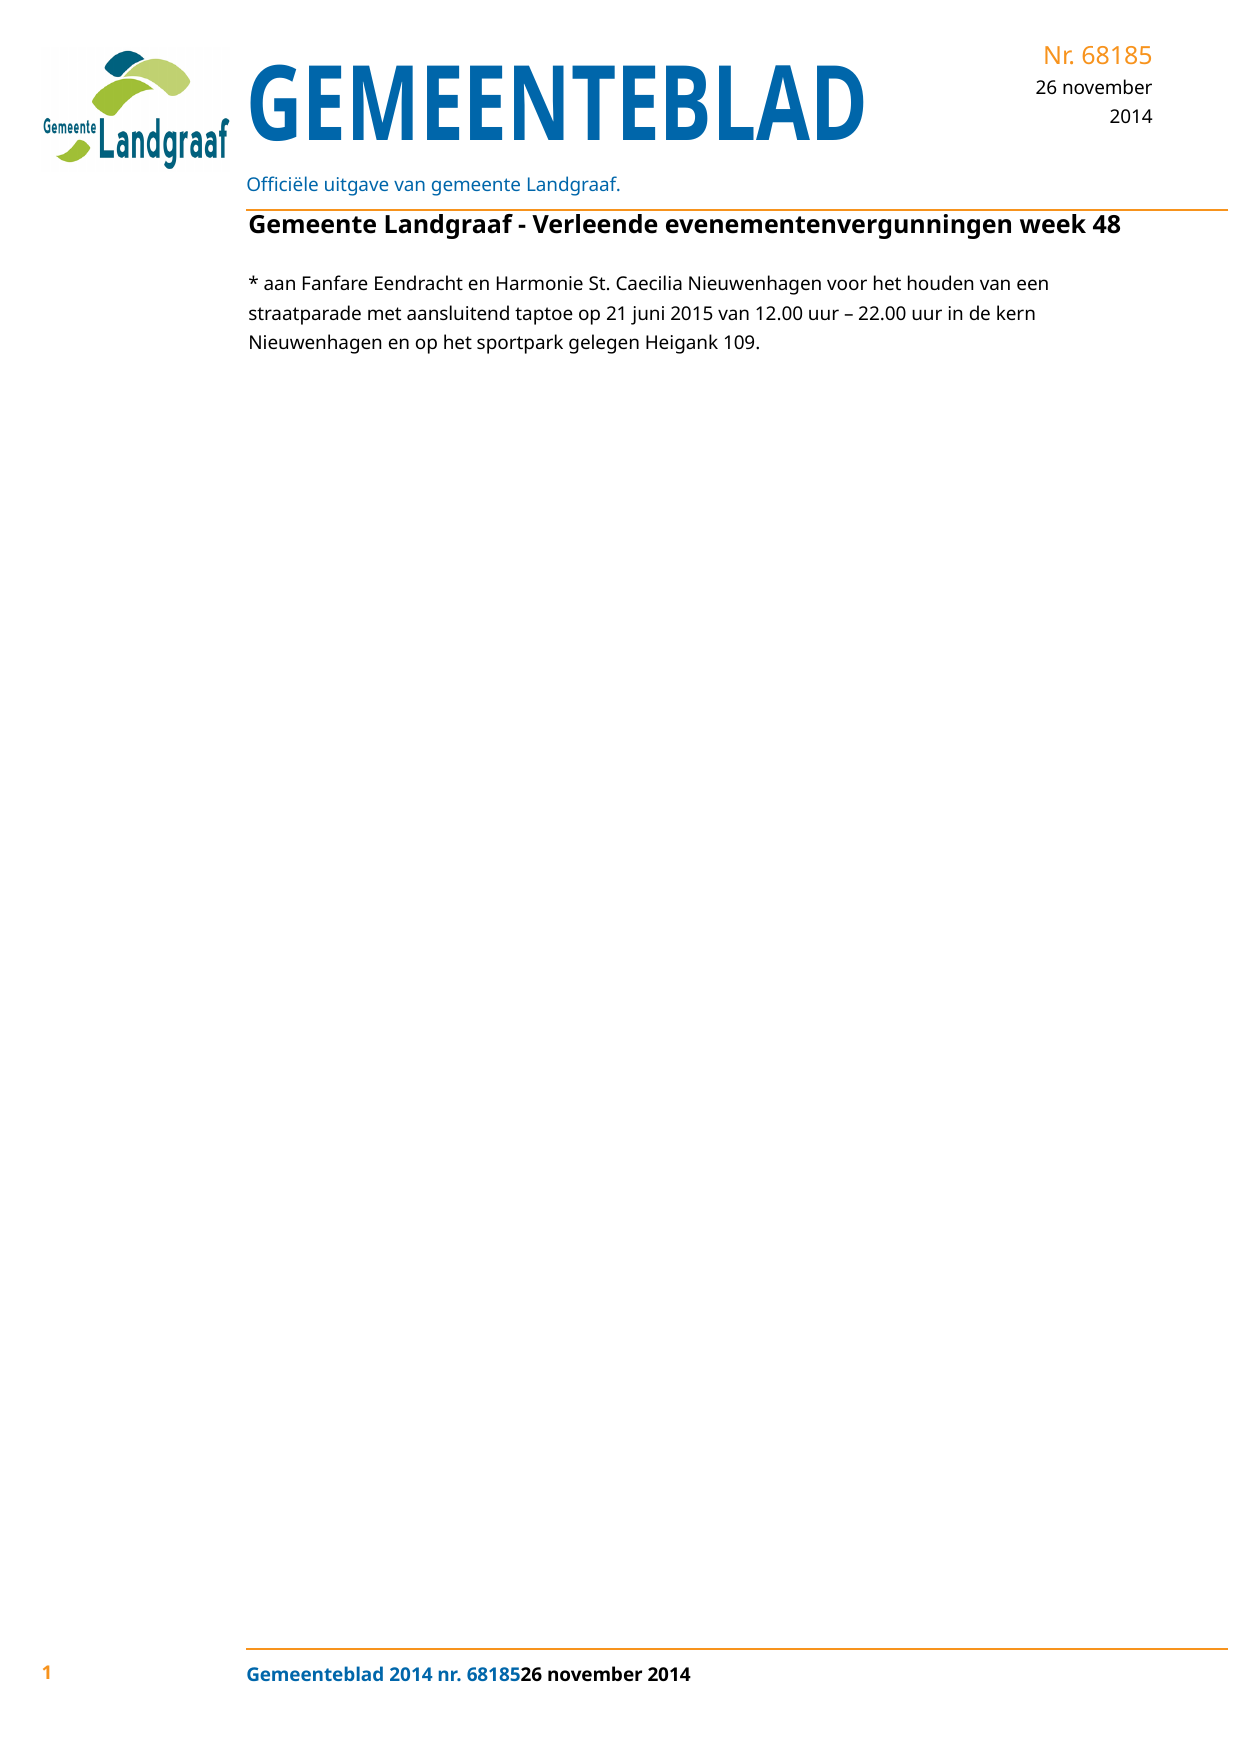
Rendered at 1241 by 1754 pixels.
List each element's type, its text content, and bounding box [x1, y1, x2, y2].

text * aan Fanfare Eendracht en Harmonie St. Caecilia Nieuwenhagen voor het houden van een straatparade met aansluitend taptoe op 21 juni 2015 van 12.00 uur – 22.00 uur in de kern Nieuwenhagen en op het sportpark gelegen Heigank 109. [248, 270, 1152, 355]
picture [41, 47, 231, 172]
text Gemeente Landgraaf - Verleende evenementenvergunningen week 48 [248, 211, 1152, 241]
